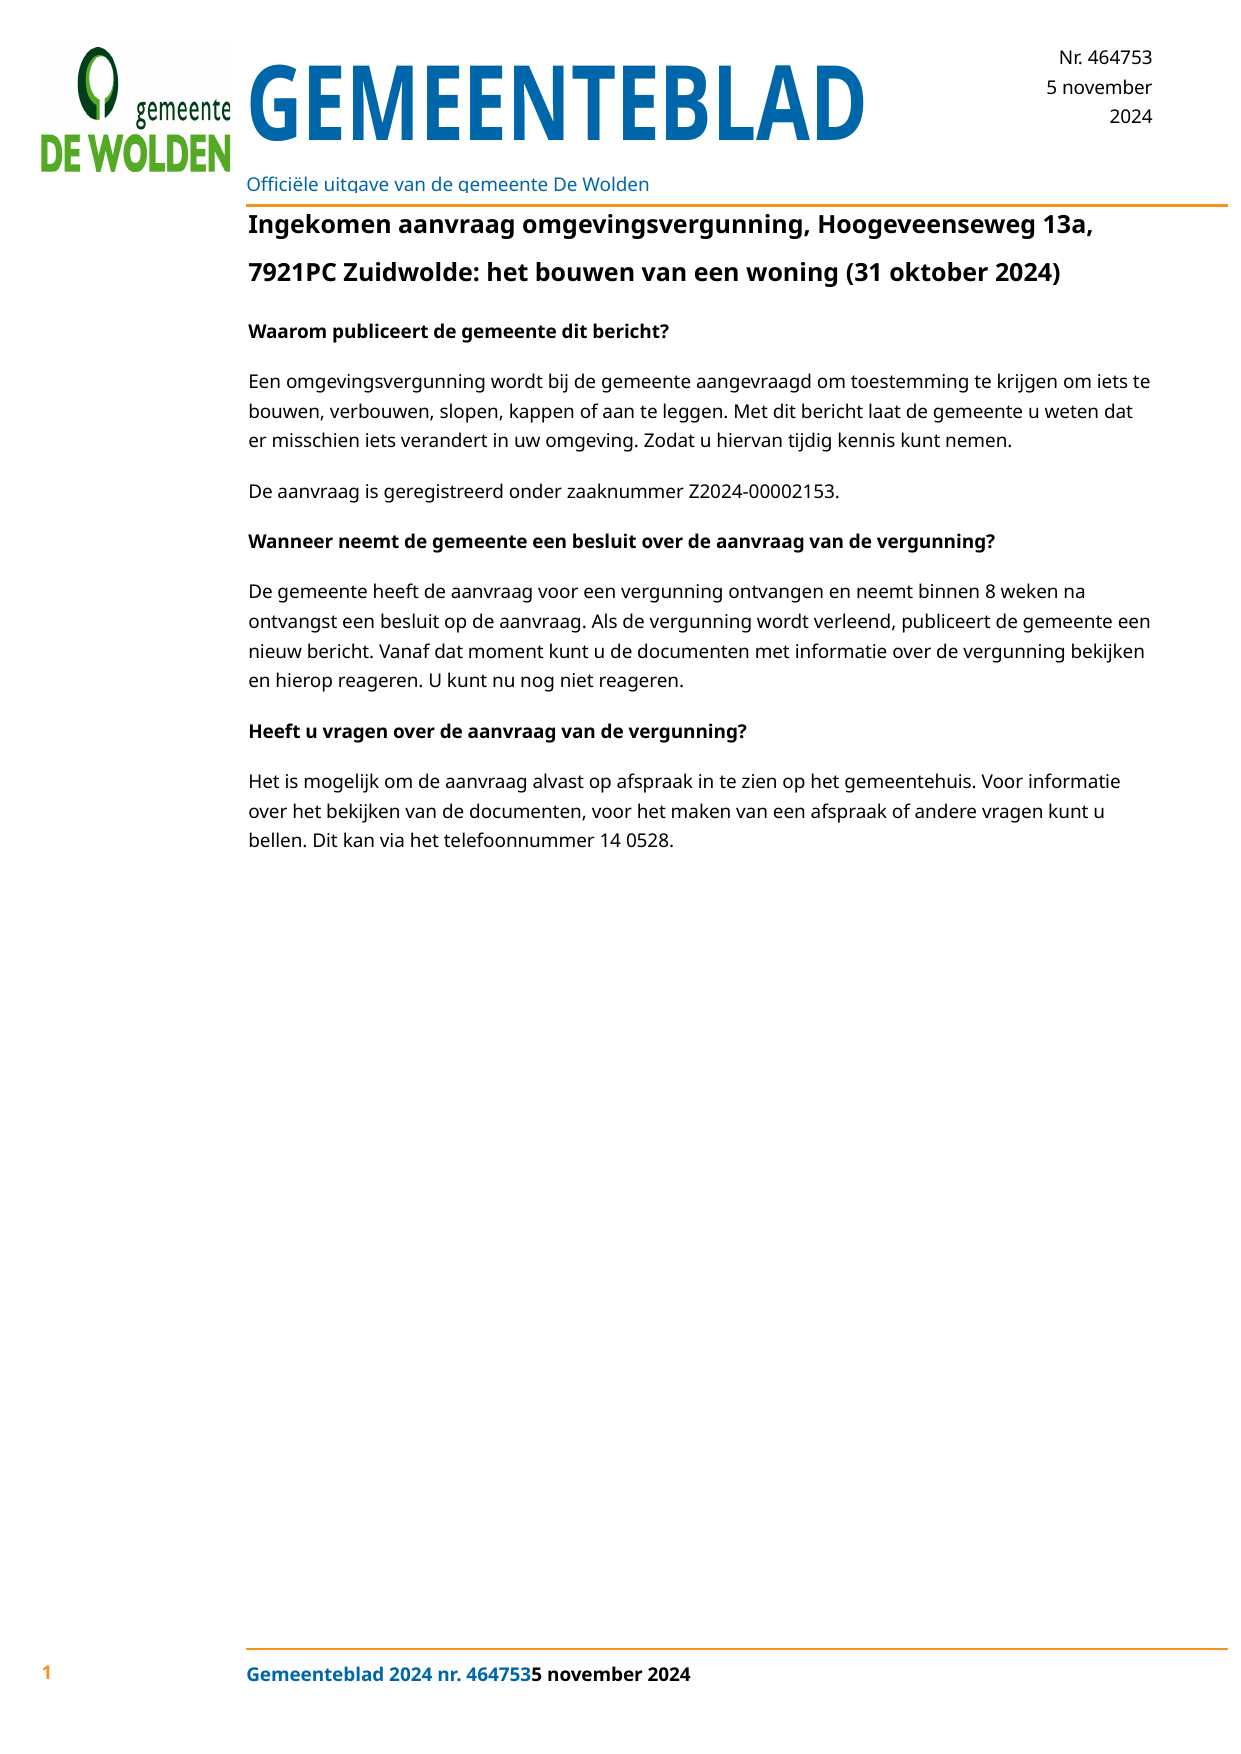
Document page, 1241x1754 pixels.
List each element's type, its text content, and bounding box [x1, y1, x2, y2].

text Wanneer neemt de gemeente een besluit over de aanvraag van de vergunning? [248, 528, 1152, 554]
text Waarom publiceert de gemeente dit bericht? [248, 318, 1152, 344]
text De aanvraag is geregistreerd onder zaaknummer Z2024-00002153. [248, 478, 1152, 504]
text Heeft u vragen over de aanvraag van de vergunning? [248, 718, 1152, 744]
text Een omgevingsvergunning wordt bij de gemeente aangevraagd om toestemming te krijgen om iets te bouwen, verbouwen, slopen, kappen of aan te leggen. Met dit bericht laat de gemeente u weten dat er misschien iets verandert in uw omgeving. Zodat u hiervan tijdig kennis kunt nemen. [248, 368, 1152, 453]
text Ingekomen aanvraag omgevingsvergunning, Hoogeveenseweg 13a, 7921PC Zuidwolde: het bouwen van een woning (31 oktober 2024) [248, 207, 1152, 288]
text Het is mogelijk om de aanvraag alvast op afspraak in te zien op het gemeentehuis. Voor informatie over het bekijken van de documenten, voor het maken van een afspraak of andere vragen kunt u bellen. Dit kan via het telefoonnummer 14 0528. [248, 768, 1152, 853]
picture [41, 47, 231, 172]
text De gemeente heeft de aanvraag voor een vergunning ontvangen en neemt binnen 8 weken na ontvangst een besluit op de aanvraag. Als de vergunning wordt verleend, publiceert de gemeente een nieuw bericht. Vanaf dat moment kunt u de documenten met informatie over de vergunning bekijken en hierop reageren. U kunt nu nog niet reageren. [248, 579, 1152, 693]
